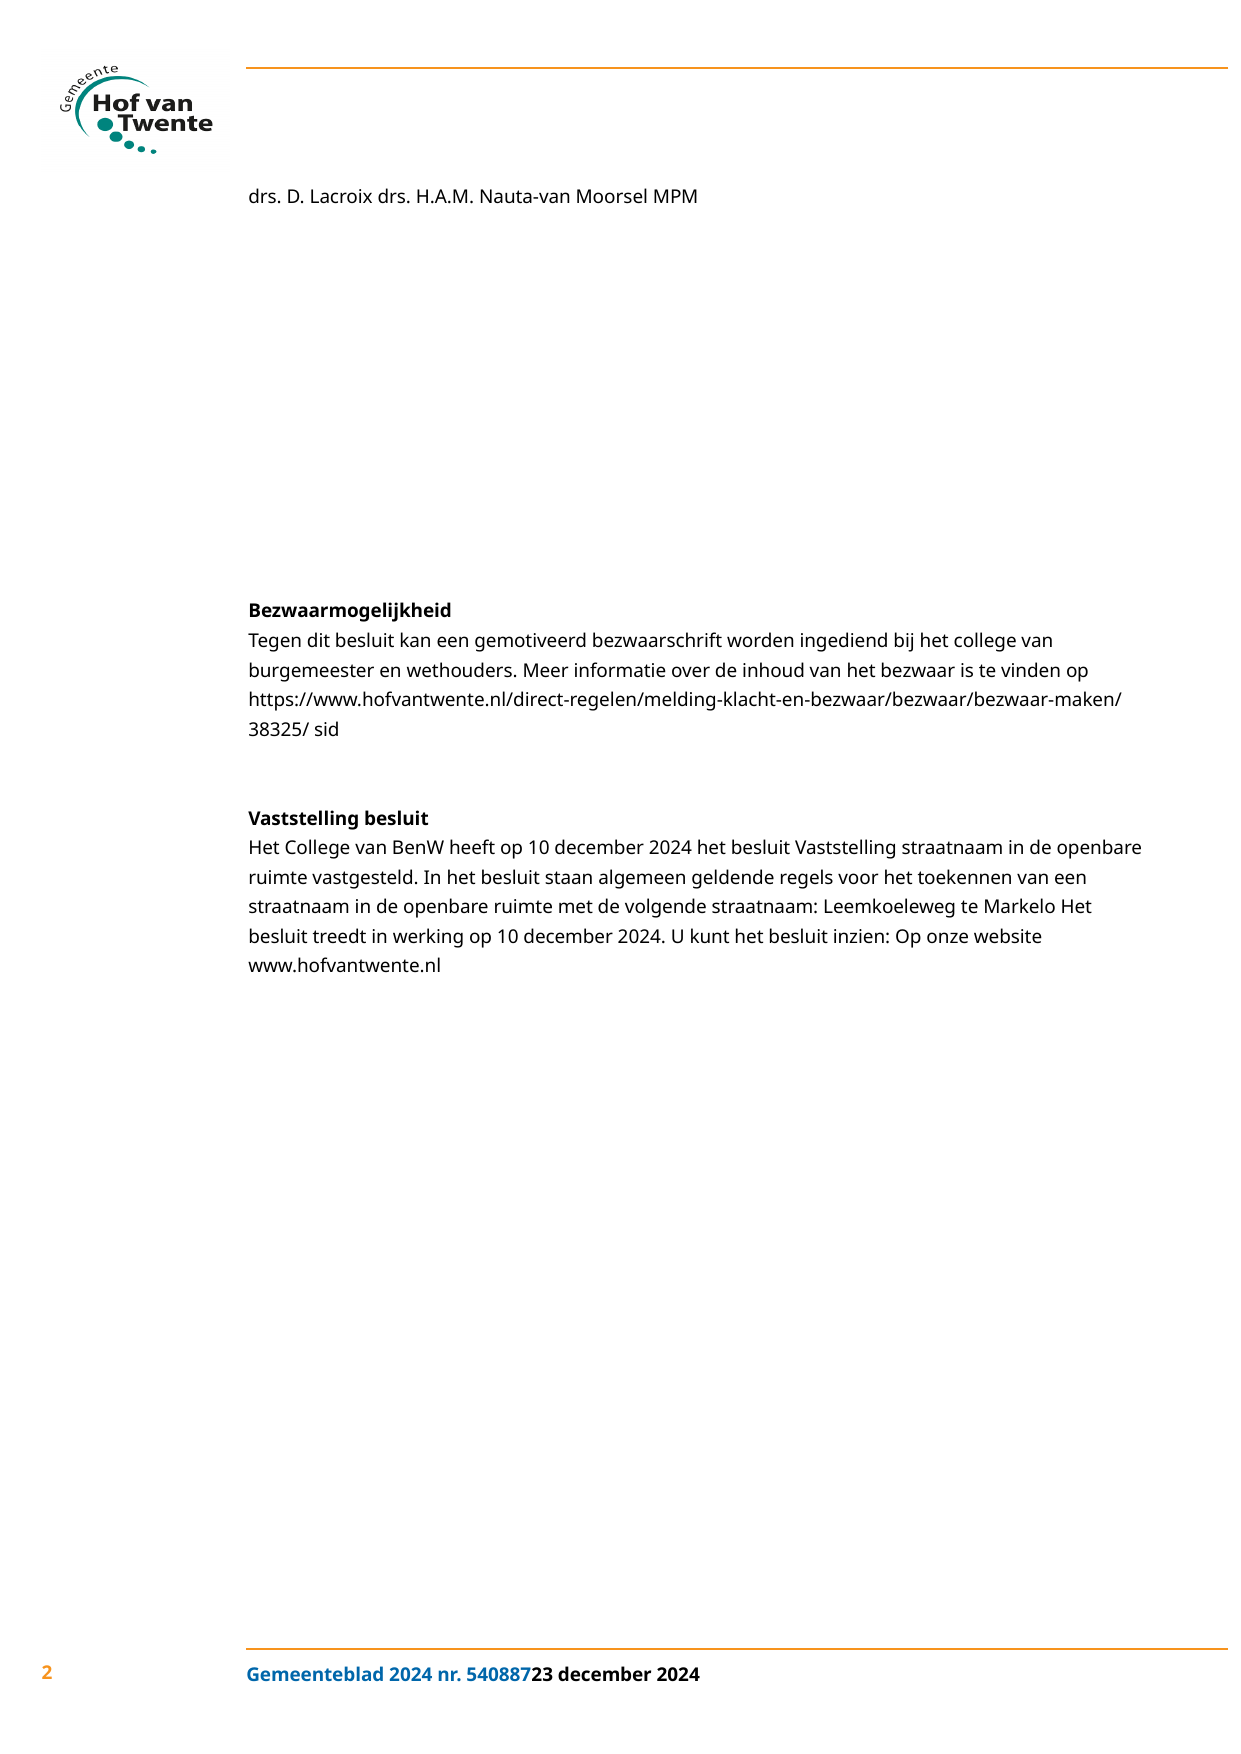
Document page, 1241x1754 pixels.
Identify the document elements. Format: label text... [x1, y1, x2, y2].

text Bezwaarmogelijkheid [248, 598, 1152, 623]
text Vaststelling besluit [248, 805, 1152, 831]
text drs. D. Lacroix drs. H.A.M. Nauta-van Moorsel MPM [248, 183, 1152, 209]
text Tegen dit besluit kan een gemotiveerd bezwaarschrift worden ingediend bij het college van burgemeester en wethouders. Meer informatie over de inhoud van het bezwaar is te vinden op https://www.hofvantwente.nl/direct-regelen/melding-klacht-en-bezwaar/bezwaar/bezwaar-maken/38325/ sid [248, 627, 1152, 742]
picture [41, 47, 231, 172]
text Het College van BenW heeft op 10 december 2024 het besluit Vaststelling straatnaam in de openbare ruimte vastgesteld. In het besluit staan algemeen geldende regels voor het toekennen van een straatnaam in de openbare ruimte met de volgende straatnaam: Leemkoeleweg te Markelo Het besluit treedt in werking op 10 december 2024. U kunt het besluit inzien: Op onze website www.hofvantwente.nl [248, 834, 1152, 978]
